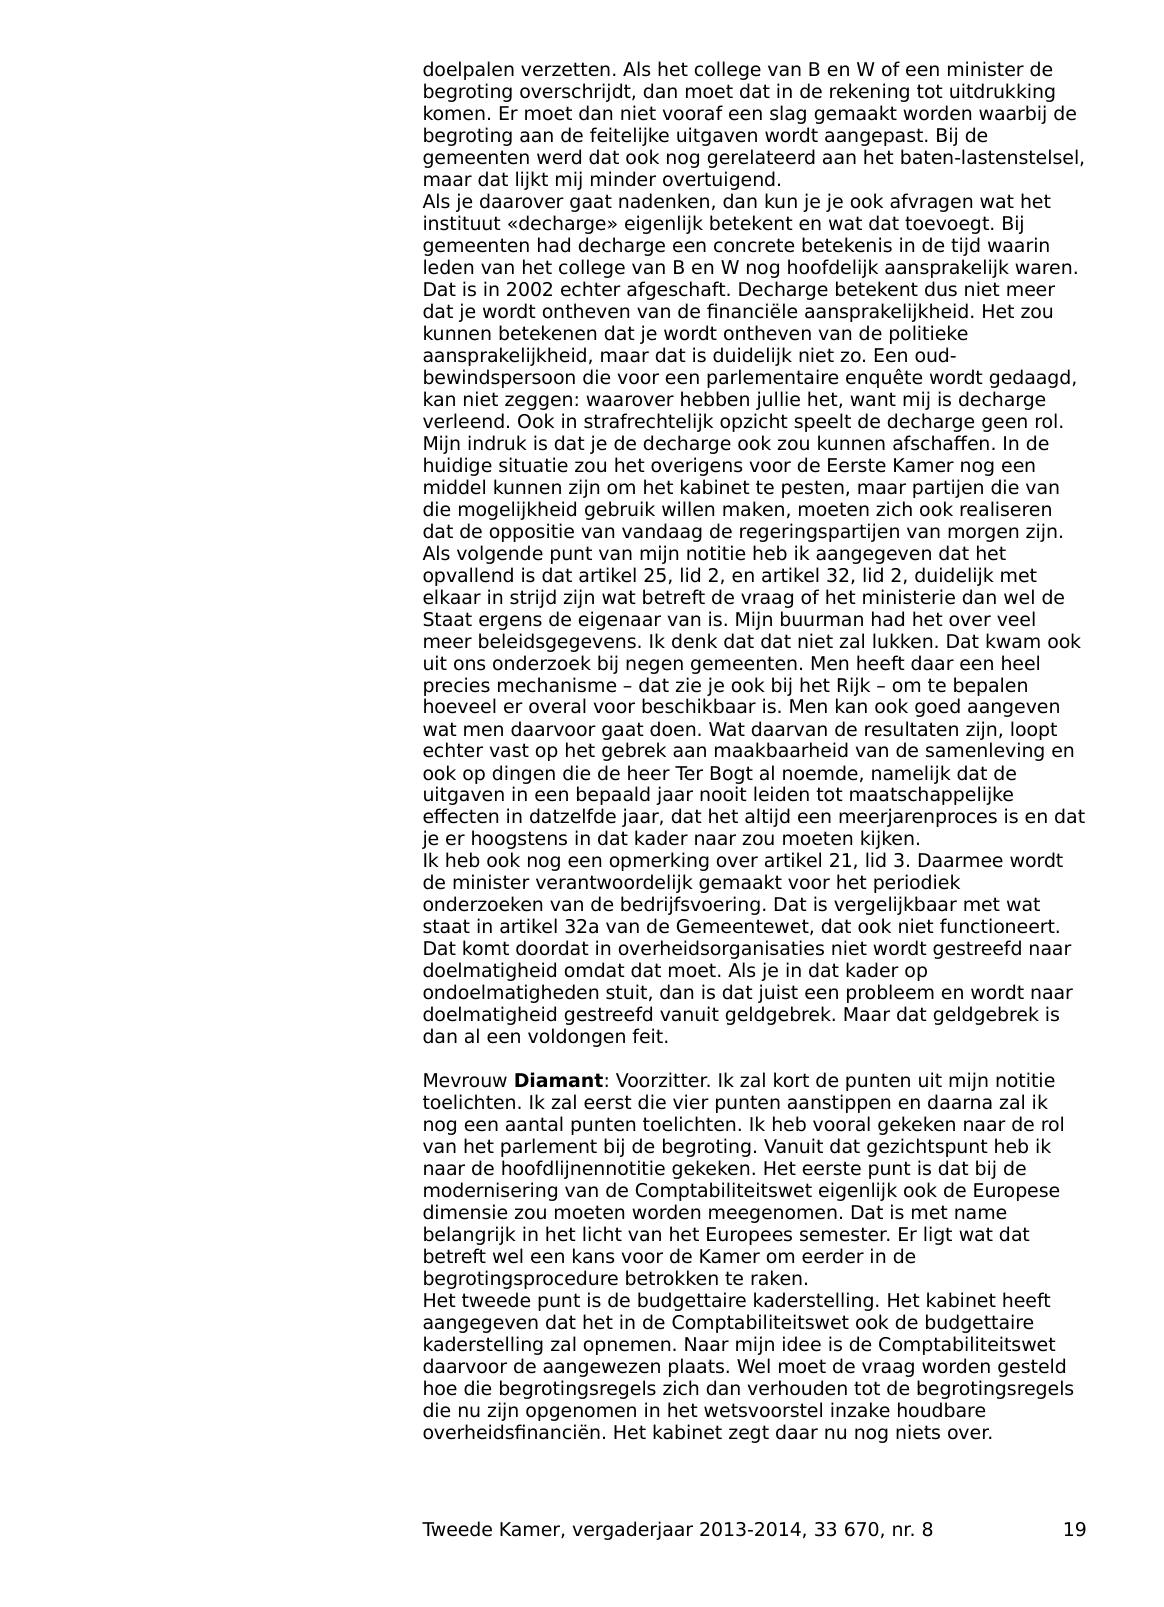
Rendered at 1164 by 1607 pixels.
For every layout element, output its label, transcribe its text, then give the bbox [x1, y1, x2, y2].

text doelpalen verzetten. Als het college van B en W of een minister de begroting overschrijdt, dan moet dat in de rekening tot uitdrukking komen. Er moet dan niet vooraf een slag gemaakt worden waarbij de begroting aan de feitelijke uitgaven wordt aangepast. Bij de gemeenten werd dat ook nog gerelateerd aan het baten-lastenstelsel, maar dat lijkt mij minder overtuigend. [422, 59, 1087, 191]
text Als je daarover gaat nadenken, dan kun je je ook afvragen wat het instituut «decharge» eigenlijk betekent en wat dat toevoegt. Bij gemeenten had decharge een concrete betekenis in de tijd waarin leden van het college van B en W nog hoofdelijk aansprakelijk waren. Dat is in 2002 echter afgeschaft. Decharge betekent dus niet meer dat je wordt ontheven van de financiële aansprakelijkheid. Het zou kunnen betekenen dat je wordt ontheven van de politieke aansprakelijkheid, maar dat is duidelijk niet zo. Een oud-bewindspersoon die voor een parlementaire enquête wordt gedaagd, kan niet zeggen: waarover hebben jullie het, want mij is decharge verleend. Ook in strafrechtelijk opzicht speelt de decharge geen rol. Mijn indruk is dat je de decharge ook zou kunnen afschaffen. In de huidige situatie zou het overigens voor de Eerste Kamer nog een middel kunnen zijn om het kabinet te pesten, maar partijen die van die mogelijkheid gebruik willen maken, moeten zich ook realiseren dat de oppositie van vandaag de regeringspartijen van morgen zijn. [422, 191, 1087, 543]
text Ik heb ook nog een opmerking over artikel 21, lid 3. Daarmee wordt de minister verantwoordelijk gemaakt voor het periodiek onderzoeken van de bedrijfsvoering. Dat is vergelijkbaar met wat staat in artikel 32a van de Gemeentewet, dat ook niet functioneert. Dat komt doordat in overheidsorganisaties niet wordt gestreefd naar doelmatigheid omdat dat moet. Als je in dat kader op ondoelmatigheden stuit, dan is dat juist een probleem en wordt naar doelmatigheid gestreefd vanuit geldgebrek. Maar dat geldgebrek is dan al een voldongen feit. [422, 850, 1087, 1048]
text Als volgende punt van mijn notitie heb ik aangegeven dat het opvallend is dat artikel 25, lid 2, en artikel 32, lid 2, duidelijk met elkaar in strijd zijn wat betreft de vraag of het ministerie dan wel de Staat ergens de eigenaar van is. Mijn buurman had het over veel meer beleidsgegevens. Ik denk dat dat niet zal lukken. Dat kwam ook uit ons onderzoek bij negen gemeenten. Men heeft daar een heel precies mechanisme – dat zie je ook bij het Rijk – om te bepalen hoeveel er overal voor beschikbaar is. Men kan ook goed aangeven wat men daarvoor gaat doen. Wat daarvan de resultaten zijn, loopt echter vast op het gebrek aan maakbaarheid van de samenleving en ook op dingen die de heer Ter Bogt al noemde, namelijk dat de uitgaven in een bepaald jaar nooit leiden tot maatschappelijke effecten in datzelfde jaar, dat het altijd een meerjarenproces is en dat je er hoogstens in dat kader naar zou moeten kijken. [422, 543, 1087, 850]
text Mevrouw Diamant: Voorzitter. Ik zal kort de punten uit mijn notitie toelichten. Ik zal eerst die vier punten aanstippen en daarna zal ik nog een aantal punten toelichten. Ik heb vooral gekeken naar de rol van het parlement bij de begroting. Vanuit dat gezichtspunt heb ik naar de hoofdlijnennotitie gekeken. Het eerste punt is dat bij de modernisering van de Comptabiliteitswet eigenlijk ook de Europese dimensie zou moeten worden meegenomen. Dat is met name belangrijk in het licht van het Europees semester. Er ligt wat dat betreft wel een kans voor de Kamer om eerder in de begrotingsprocedure betrokken te raken. [422, 1070, 1087, 1290]
text Het tweede punt is de budgettaire kaderstelling. Het kabinet heeft aangegeven dat het in de Comptabiliteitswet ook de budgettaire kaderstelling zal opnemen. Naar mijn idee is de Comptabiliteitswet daarvoor de aangewezen plaats. Wel moet de vraag worden gesteld hoe die begrotingsregels zich dan verhouden tot de begrotingsregels die nu zijn opgenomen in het wetsvoorstel inzake houdbare overheidsfinanciën. Het kabinet zegt daar nu nog niets over. [422, 1290, 1087, 1444]
